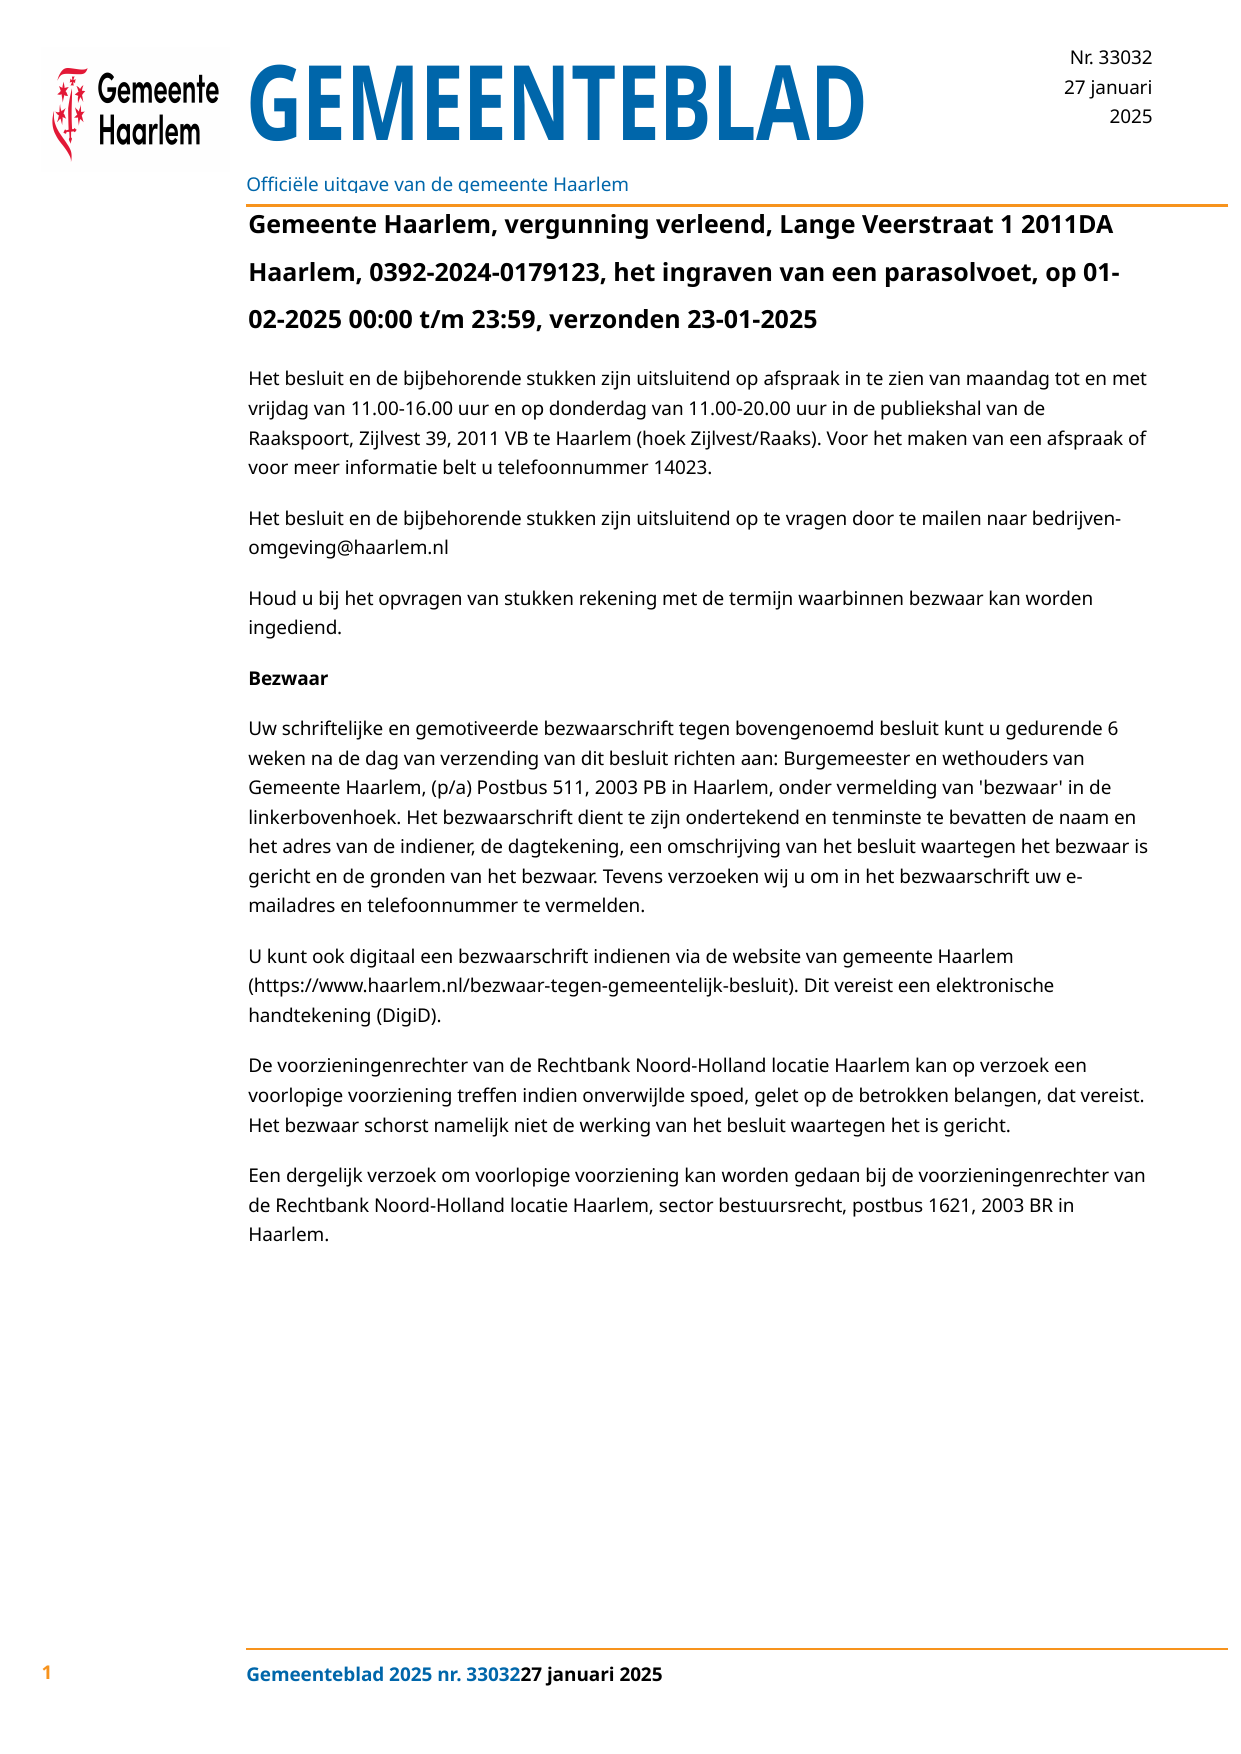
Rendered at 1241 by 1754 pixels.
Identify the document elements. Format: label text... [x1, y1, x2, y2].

text Houd u bij het opvragen van stukken rekening met de termijn waarbinnen bezwaar kan worden ingediend. [248, 585, 1152, 640]
text Bezwaar [248, 665, 1152, 690]
picture [41, 47, 231, 172]
text Gemeente Haarlem, vergunning verleend, Lange Veerstraat 1 2011DA Haarlem, 0392-2024-0179123, het ingraven van een parasolvoet, op 01-02-2025 00:00 t/m 23:59, verzonden 23-01-2025 [248, 207, 1152, 336]
text Uw schriftelijke en gemotiveerde bezwaarschrift tegen bovengenoemd besluit kunt u gedurende 6 weken na de dag van verzending van dit besluit richten aan: Burgemeester en wethouders van Gemeente Haarlem, (p/a) Postbus 511, 2003 PB in Haarlem, onder vermelding van 'bezwaar' in de linkerbovenhoek. Het bezwaarschrift dient te zijn ondertekend en tenminste te bevatten de naam en het adres van de indiener, de dagtekening, een omschrijving van het besluit waartegen het bezwaar is gericht en de gronden van het bezwaar. Tevens verzoeken wij u om in het bezwaarschrift uw e-mailadres en telefoonnummer te vermelden. [248, 715, 1152, 918]
text De voorzieningenrechter van de Rechtbank Noord-Holland locatie Haarlem kan op verzoek een voorlopige voorziening treffen indien onverwijlde spoed, gelet op de betrokken belangen, dat vereist. Het bezwaar schorst namelijk niet de werking van het besluit waartegen het is gericht. [248, 1053, 1152, 1137]
text Het besluit en de bijbehorende stukken zijn uitsluitend op afspraak in te zien van maandag tot en met vrijdag van 11.00-16.00 uur en op donderdag van 11.00-20.00 uur in de publiekshal van de Raakspoort, Zijlvest 39, 2011 VB te Haarlem (hoek Zijlvest/Raaks). Voor het maken van een afspraak of voor meer informatie belt u telefoonnummer 14023. [248, 366, 1152, 480]
text U kunt ook digitaal een bezwaarschrift indienen via de website van gemeente Haarlem (https://www.haarlem.nl/bezwaar-tegen-gemeentelijk-besluit). Dit vereist een elektronische handtekening (DigiD). [248, 943, 1152, 1028]
text Een dergelijk verzoek om voorlopige voorziening kan worden gedaan bij de voorzieningenrechter van de Rechtbank Noord-Holland locatie Haarlem, sector bestuursrecht, postbus 1621, 2003 BR in Haarlem. [248, 1162, 1152, 1247]
text Het besluit en de bijbehorende stukken zijn uitsluitend op te vragen door te mailen naar bedrijven-omgeving@haarlem.nl [248, 505, 1152, 560]
